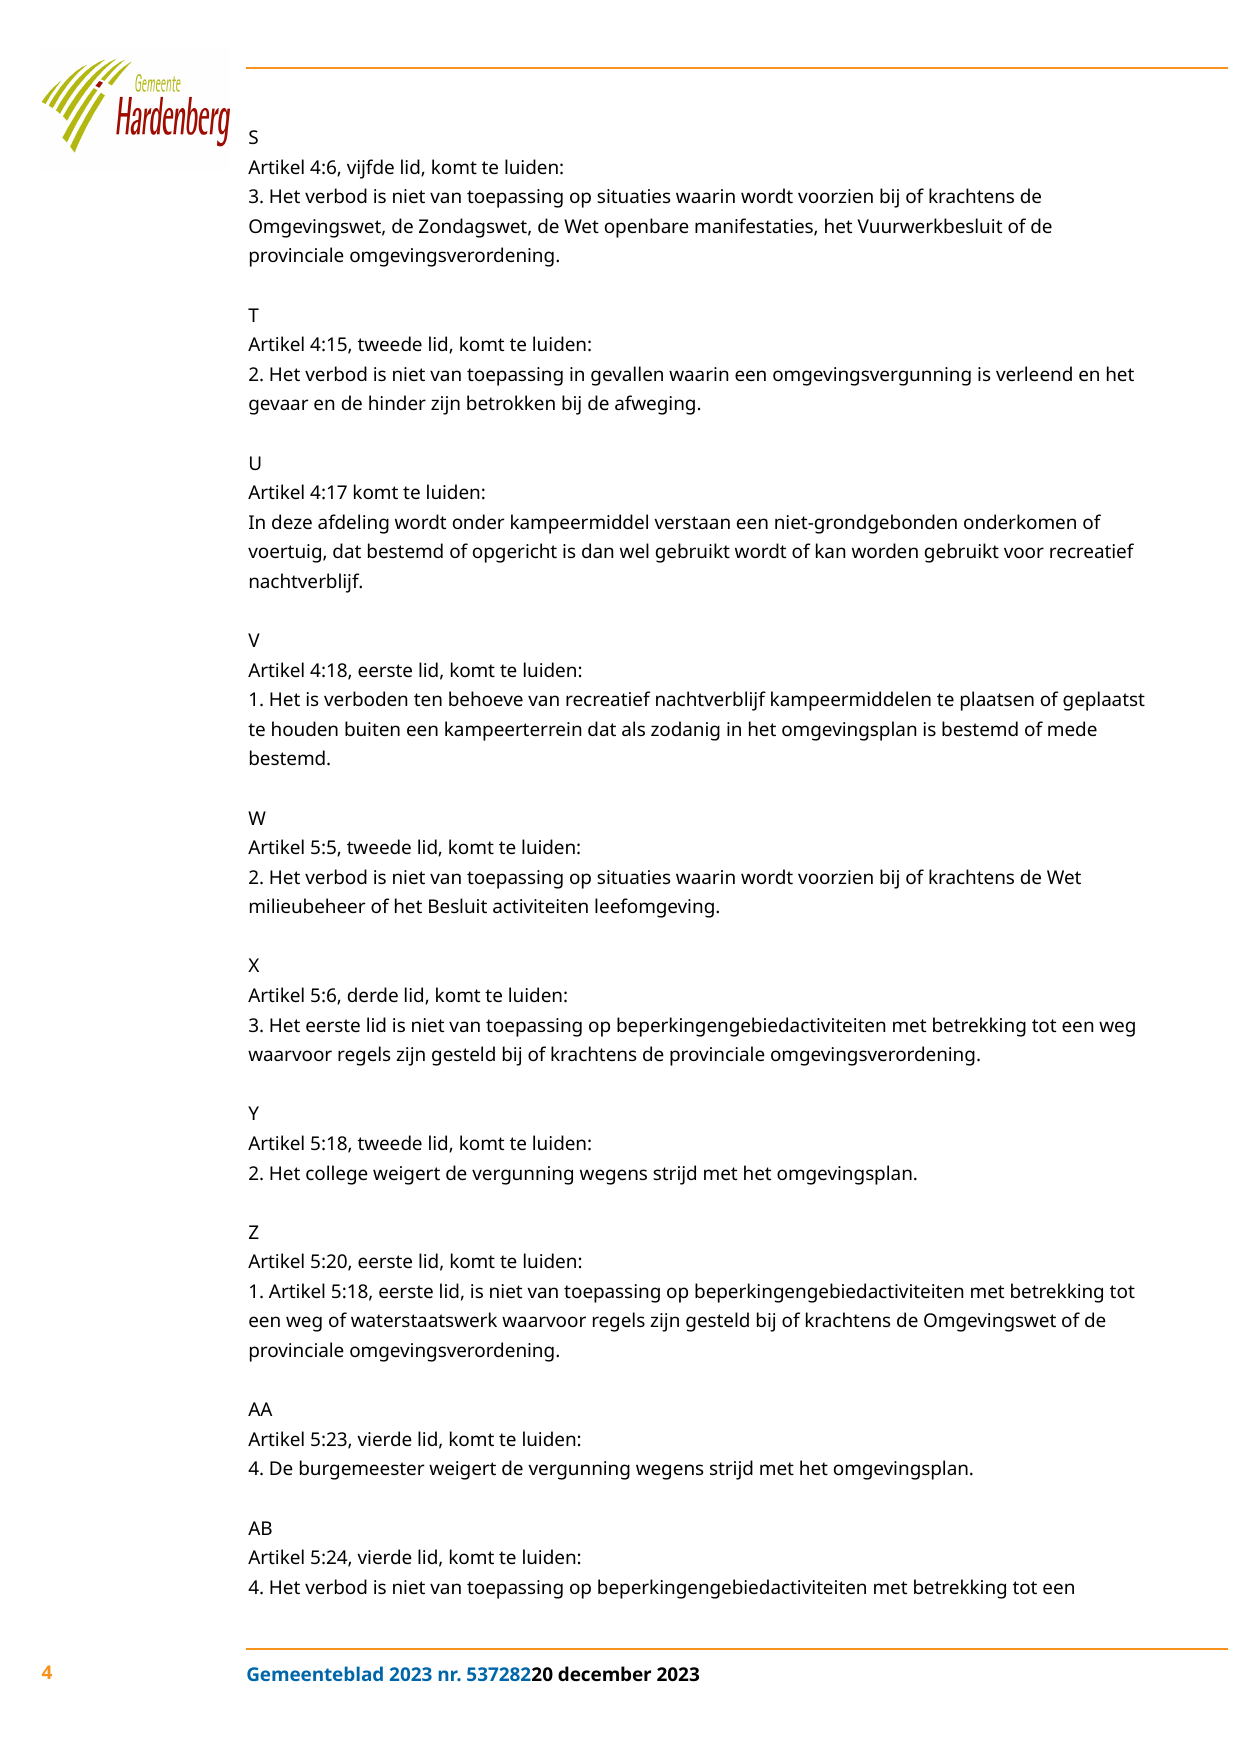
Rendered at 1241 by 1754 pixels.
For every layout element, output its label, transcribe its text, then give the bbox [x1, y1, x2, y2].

text 1. Het is verboden ten behoeve van recreatief nachtverblijf kampeermiddelen te plaatsen of geplaatst te houden buiten een kampeerterrein dat als zodanig in het omgevingsplan is bestemd of mede bestemd. [248, 686, 1152, 771]
text Y [248, 1101, 1152, 1126]
text 4. De burgemeester weigert de vergunning wegens strijd met het omgevingsplan. [248, 1456, 1152, 1481]
text 3. Het verbod is niet van toepassing op situaties waarin wordt voorzien bij of krachtens de Omgevingswet, de Zondagswet, de Wet openbare manifestaties, het Vuurwerkbesluit of de provinciale omgevingsverordening. [248, 183, 1152, 268]
text Artikel 5:5, tweede lid, komt te luiden: [248, 834, 1152, 860]
text W [248, 805, 1152, 831]
text Artikel 5:23, vierde lid, komt te luiden: [248, 1426, 1152, 1452]
text Artikel 5:18, tweede lid, komt te luiden: [248, 1130, 1152, 1156]
text Z [248, 1219, 1152, 1245]
text X [248, 953, 1152, 978]
text In deze afdeling wordt onder kampeermiddel verstaan een niet-grondgebonden onderkomen of voertuig, dat bestemd of opgericht is dan wel gebruikt wordt of kan worden gebruikt voor recreatief nachtverblijf. [248, 509, 1152, 594]
text AB [248, 1515, 1152, 1541]
text Artikel 4:17 komt te luiden: [248, 479, 1152, 505]
text Artikel 4:15, tweede lid, komt te luiden: [248, 331, 1152, 357]
text S [248, 124, 1152, 150]
text U [248, 450, 1152, 476]
text V [248, 627, 1152, 653]
picture [41, 47, 231, 172]
text T [248, 302, 1152, 328]
text Artikel 5:20, eerste lid, komt te luiden: [248, 1248, 1152, 1274]
text Artikel 5:6, derde lid, komt te luiden: [248, 982, 1152, 1008]
text Artikel 4:18, eerste lid, komt te luiden: [248, 657, 1152, 683]
text 4. Het verbod is niet van toepassing op beperkingengebiedactiviteiten met betrekking tot een [248, 1574, 1152, 1600]
text 3. Het eerste lid is niet van toepassing op beperkingengebiedactiviteiten met betrekking tot een weg waarvoor regels zijn gesteld bij of krachtens de provinciale omgevingsverordening. [248, 1012, 1152, 1067]
text Artikel 4:6, vijfde lid, komt te luiden: [248, 154, 1152, 180]
text 1. Artikel 5:18, eerste lid, is niet van toepassing op beperkingengebiedactiviteiten met betrekking tot een weg of waterstaatswerk waarvoor regels zijn gesteld bij of krachtens de Omgevingswet of de provinciale omgevingsverordening. [248, 1278, 1152, 1363]
text 2. Het college weigert de vergunning wegens strijd met het omgevingsplan. [248, 1160, 1152, 1186]
text Artikel 5:24, vierde lid, komt te luiden: [248, 1544, 1152, 1570]
text AA [248, 1396, 1152, 1422]
text 2. Het verbod is niet van toepassing op situaties waarin wordt voorzien bij of krachtens de Wet milieubeheer of het Besluit activiteiten leefomgeving. [248, 864, 1152, 919]
text 2. Het verbod is niet van toepassing in gevallen waarin een omgevingsvergunning is verleend en het gevaar en de hinder zijn betrokken bij de afweging. [248, 361, 1152, 416]
